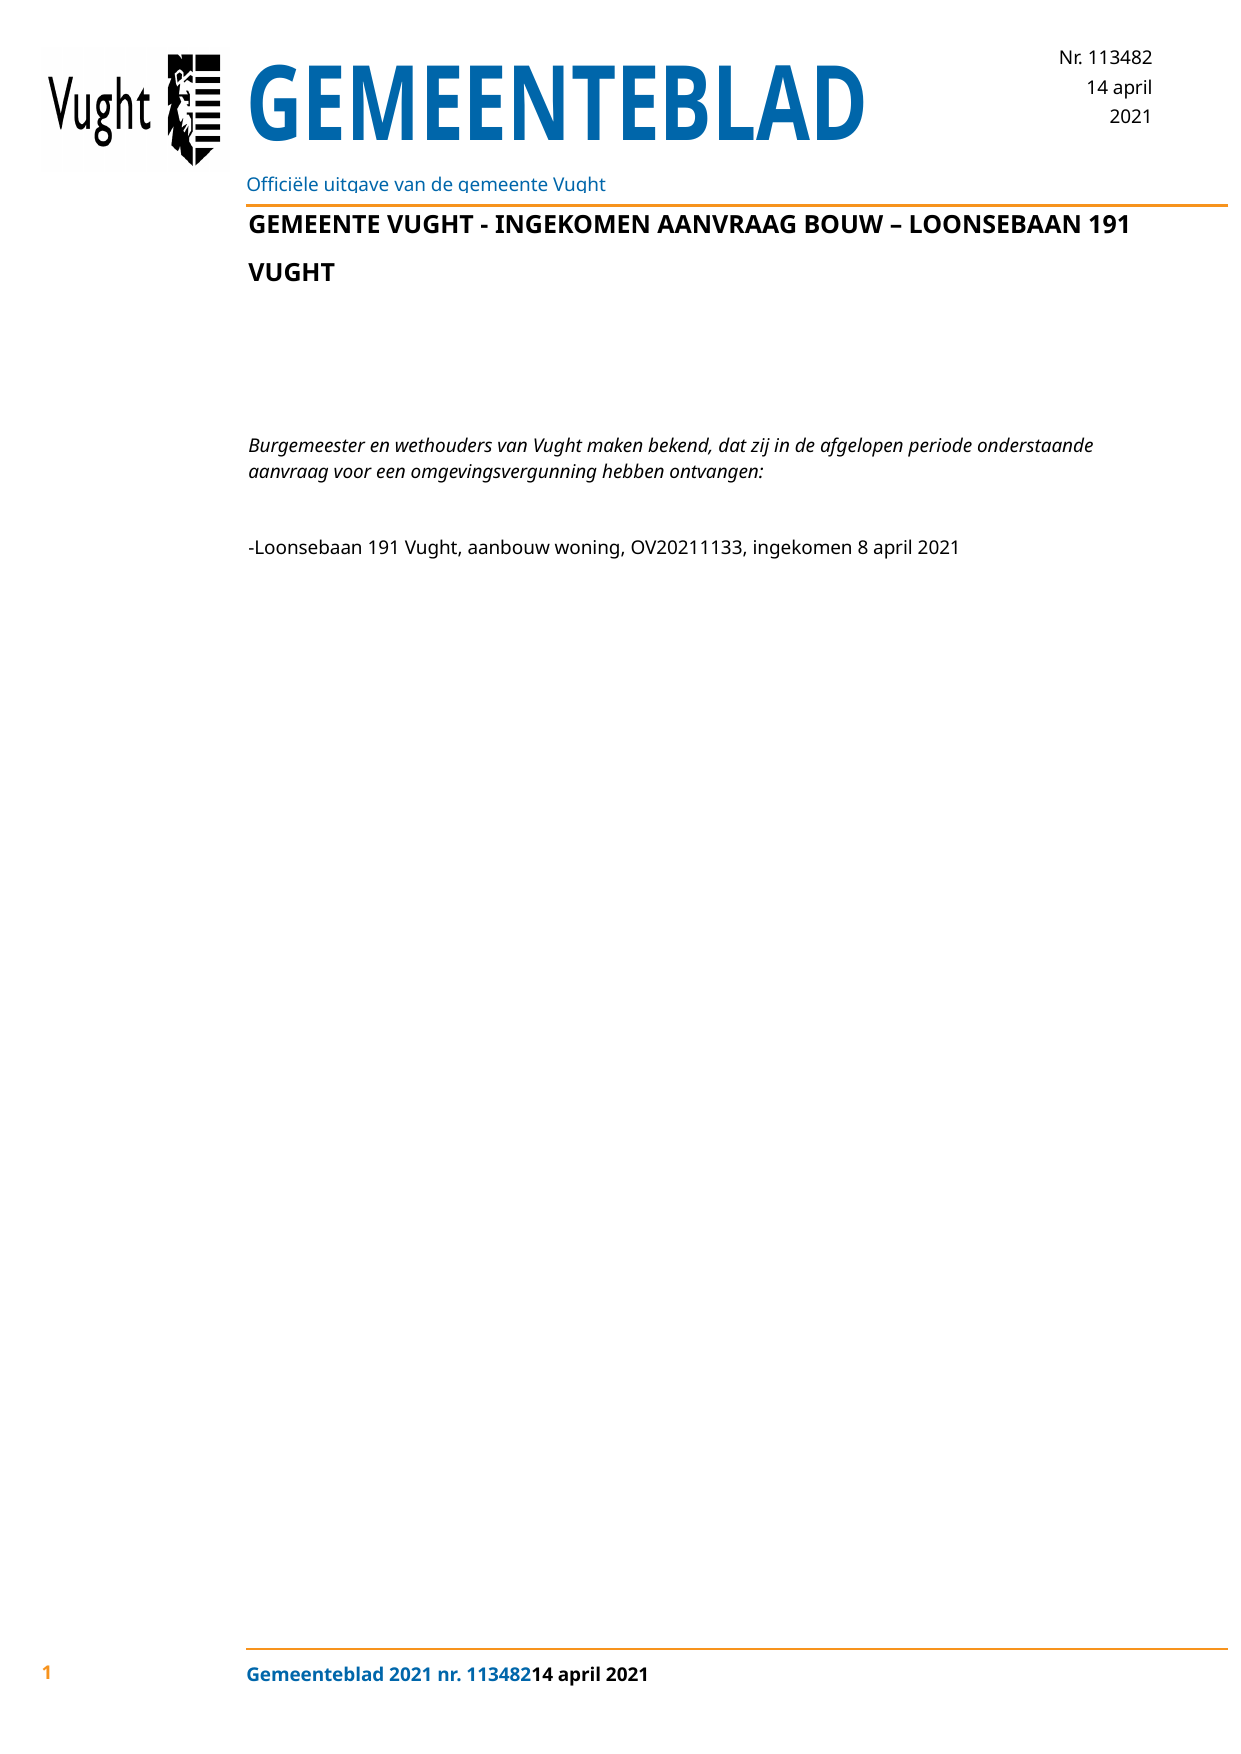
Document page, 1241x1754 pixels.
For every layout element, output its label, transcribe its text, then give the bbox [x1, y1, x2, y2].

text GEMEENTE VUGHT - INGEKOMEN AANVRAAG BOUW – LOONSEBAAN 191 VUGHT [248, 207, 1152, 288]
text Burgemeester en wethouders van Vught maken bekend, dat zij in de afgelopen periode onderstaande aanvraag voor een omgevingsvergunning hebben ontvangen: [248, 432, 1152, 484]
text -Loonsebaan 191 Vught, aanbouw woning, OV20211133, ingekomen 8 april 2021 [248, 534, 1152, 560]
picture [41, 47, 231, 172]
